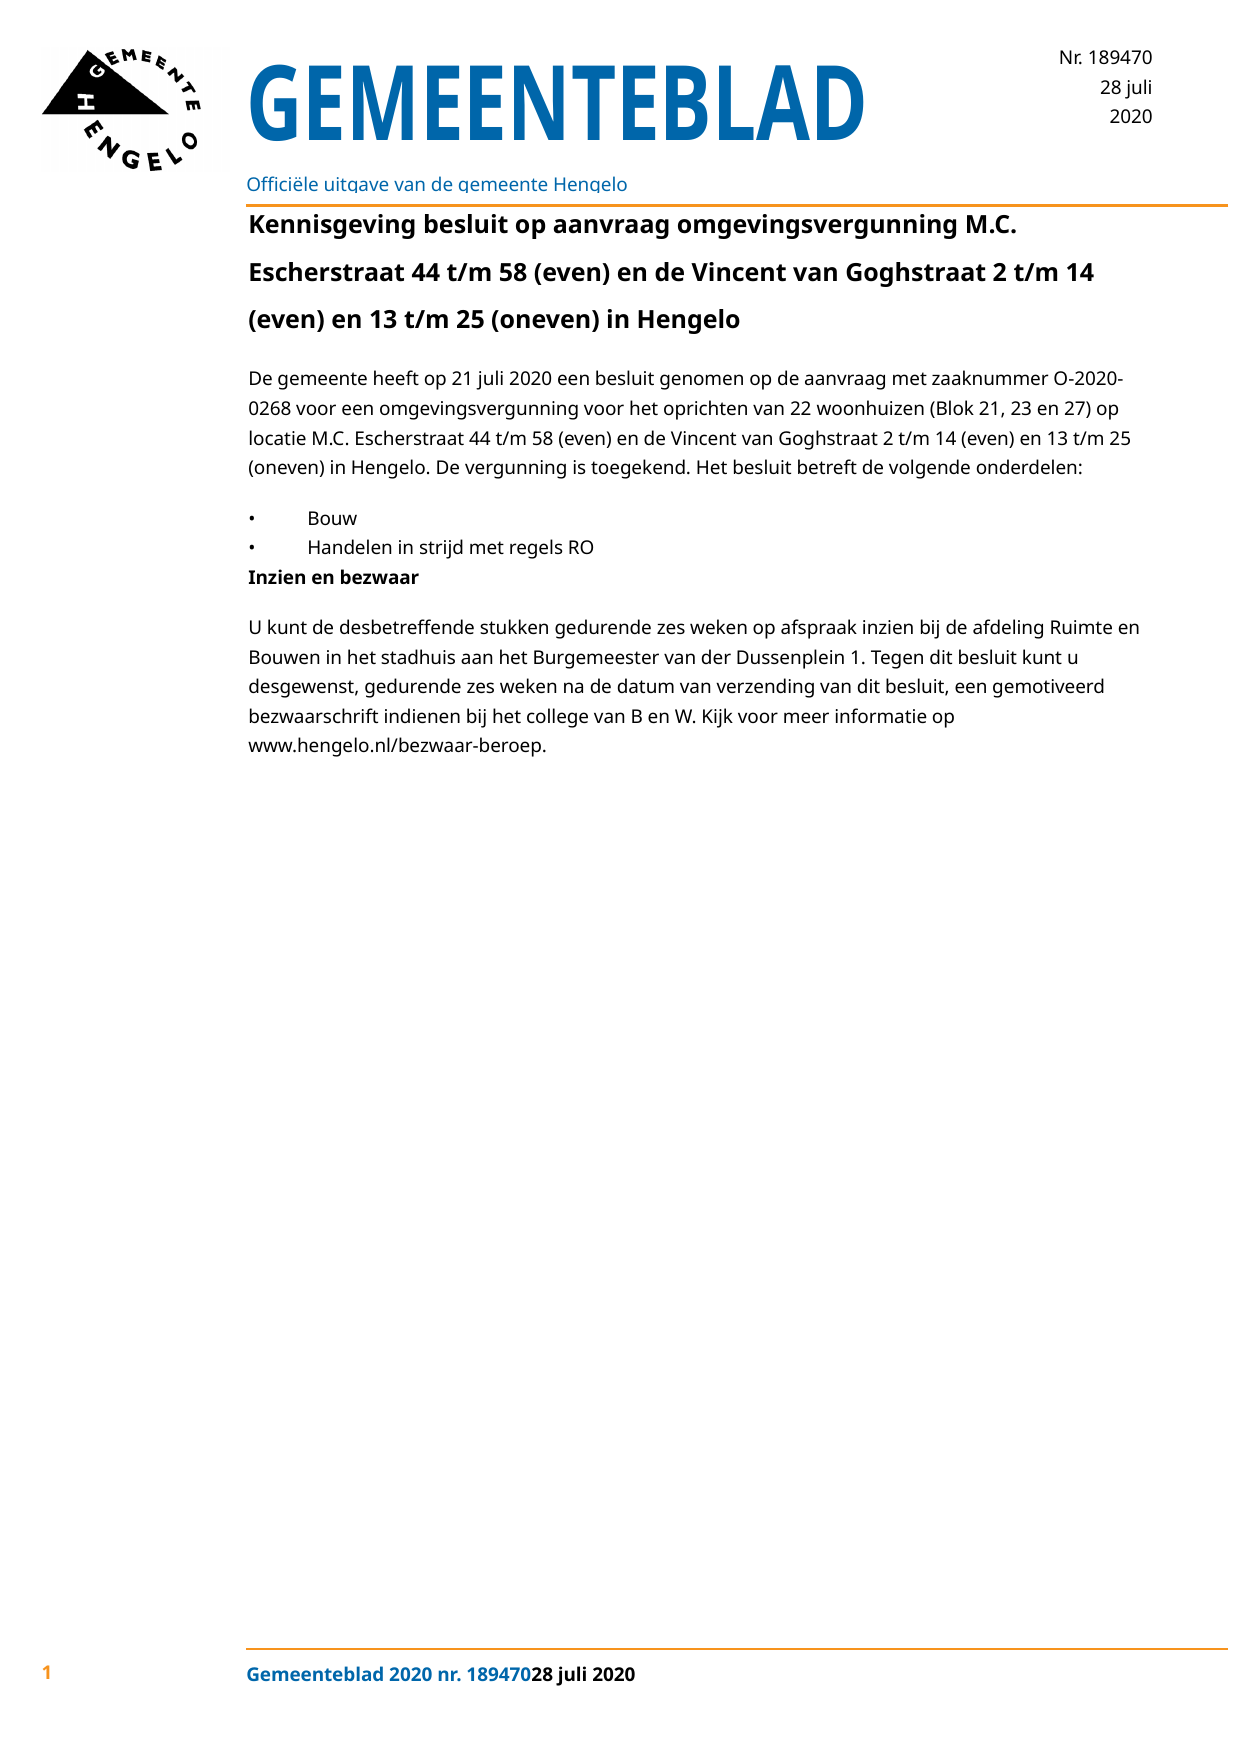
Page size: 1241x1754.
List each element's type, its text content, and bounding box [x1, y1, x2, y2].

text Kennisgeving besluit op aanvraag omgevingsvergunning M.C. Escherstraat 44 t/m 58 (even) en de Vincent van Goghstraat 2 t/m 14 (even) en 13 t/m 25 (oneven) in Hengelo [248, 207, 1152, 336]
text De gemeente heeft op 21 juli 2020 een besluit genomen op de aanvraag met zaaknummer O-2020-0268 voor een omgevingsvergunning voor het oprichten van 22 woonhuizen (Blok 21, 23 en 27) op locatie M.C. Escherstraat 44 t/m 58 (even) en de Vincent van Goghstraat 2 t/m 14 (even) en 13 t/m 25 (oneven) in Hengelo. De vergunning is toegekend. Het besluit betreft de volgende onderdelen: [248, 366, 1152, 480]
picture [41, 47, 231, 172]
text U kunt de desbetreffende stukken gedurende zes weken op afspraak inzien bij de afdeling Ruimte en Bouwen in het stadhuis aan het Burgemeester van der Dussenplein 1. Tegen dit besluit kunt u desgewenst, gedurende zes weken na de datum van verzending van dit besluit, een gemotiveerd bezwaarschrift indienen bij het college van B en W. Kijk voor meer informatie op www.hengelo.nl/bezwaar-beroep. [248, 614, 1152, 758]
text Inzien en bezwaar [248, 564, 1152, 589]
list Handelen in strijd met regels RO [248, 534, 1152, 560]
list Bouw [248, 505, 1152, 530]
